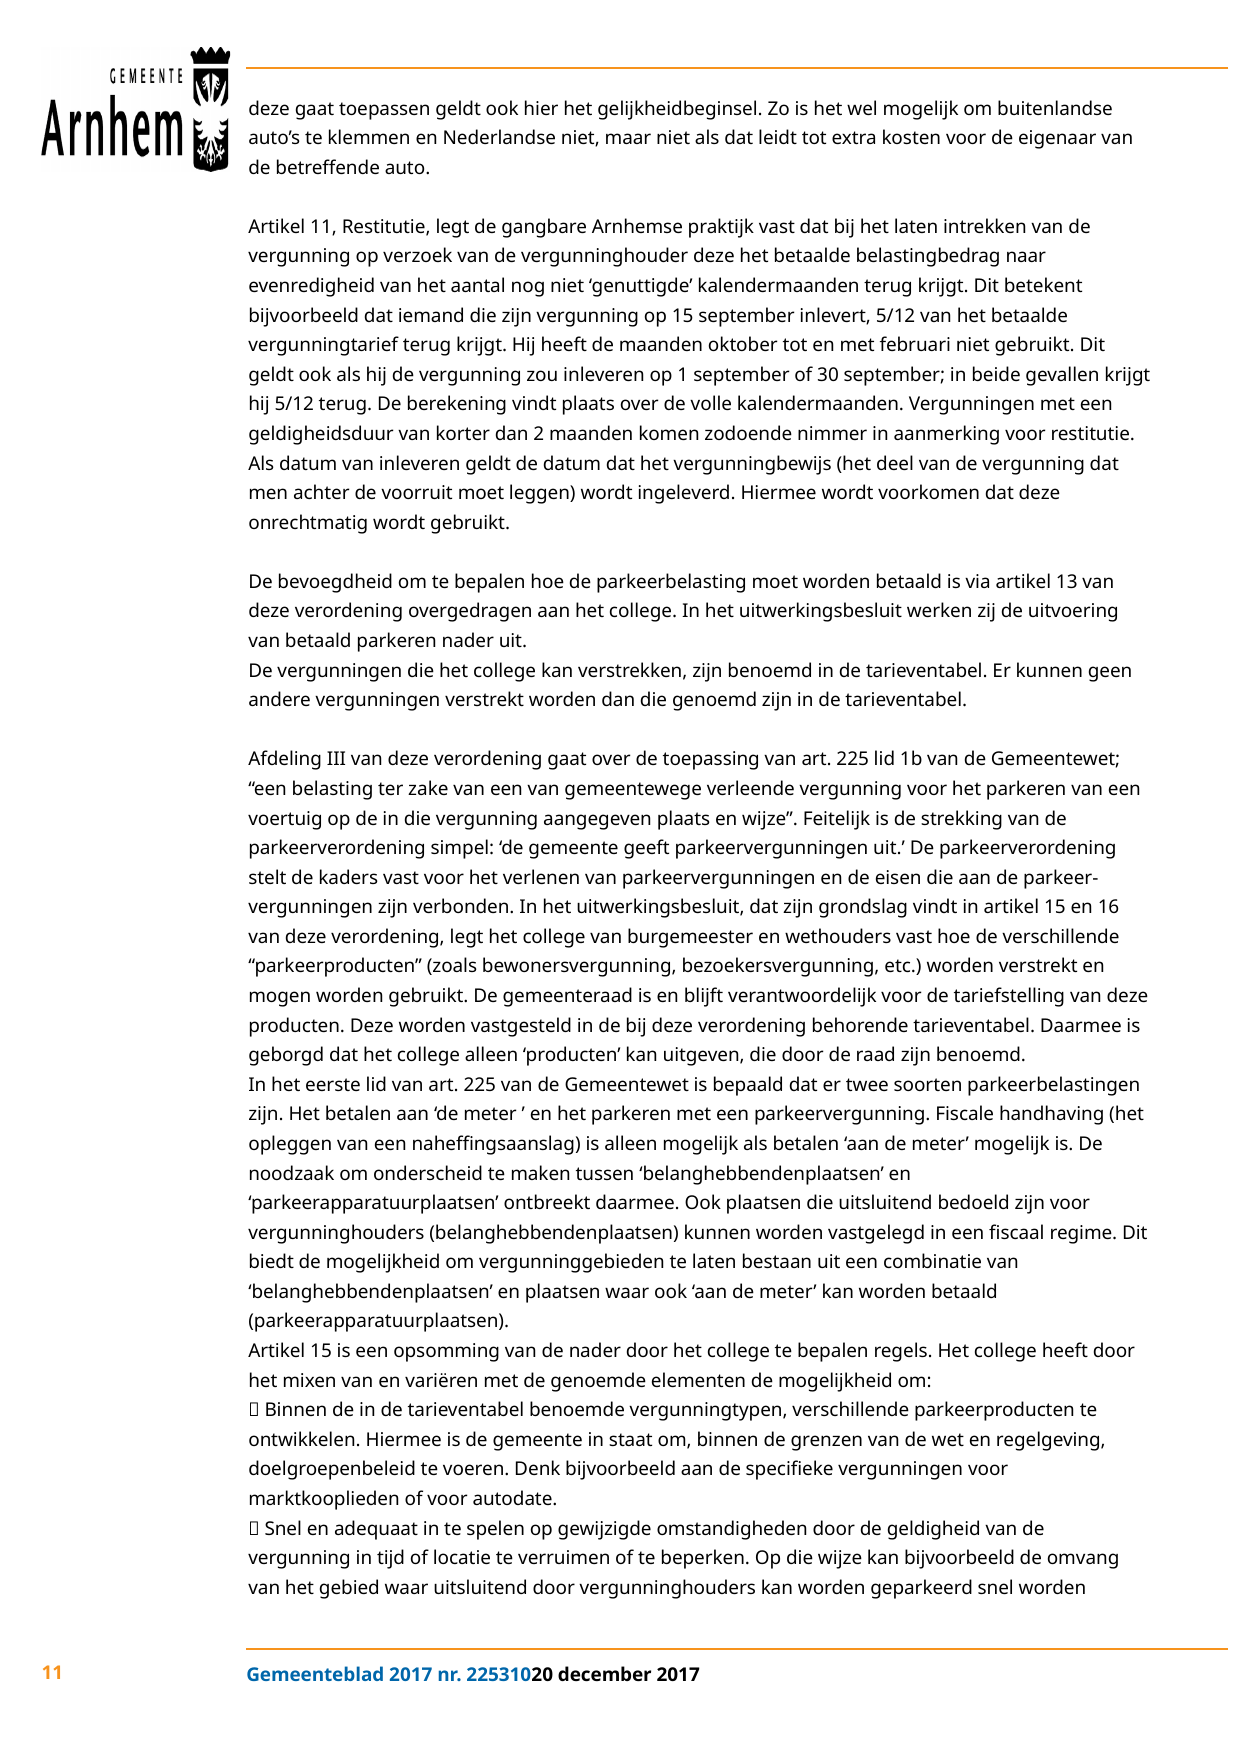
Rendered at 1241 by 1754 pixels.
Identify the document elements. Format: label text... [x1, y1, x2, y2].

text De bevoegdheid om te bepalen hoe de parkeerbelasting moet worden betaald is via artikel 13 van deze verordening overgedragen aan het college. In het uitwerkingsbesluit werken zij de uitvoering van betaald parkeren nader uit. [248, 568, 1152, 653]
text deze gaat toepassen geldt ook hier het gelijkheidbeginsel. Zo is het wel mogelijk om buitenlandse auto’s te klemmen en Nederlandse niet, maar niet als dat leidt tot extra kosten voor de eigenaar van de betreffende auto. [248, 95, 1152, 180]
text Afdeling III van deze verordening gaat over de toepassing van art. 225 lid 1b van de Gemeentewet; “een belasting ter zake van een van gemeentewege verleende vergunning voor het parkeren van een voertuig op de in die vergunning aangegeven plaats en wijze”. Feitelijk is de strekking van de parkeerverordening simpel: ‘de gemeente geeft parkeervergunningen uit.’ De parkeerverordening stelt de kaders vast voor het verlenen van parkeervergunningen en de eisen die aan de parkeer-vergunningen zijn verbonden. In het uitwerkingsbesluit, dat zijn grondslag vindt in artikel 15 en 16 van deze verordening, legt het college van burgemeester en wethouders vast hoe de verschillende “parkeerproducten” (zoals bewonersvergunning, bezoekersvergunning, etc.) worden verstrekt en mogen worden gebruikt. De gemeenteraad is en blijft verantwoordelijk voor de tariefstelling van deze producten. Deze worden vastgesteld in de bij deze verordening behorende tarieventabel. Daarmee is geborgd dat het college alleen ‘producten’ kan uitgeven, die door de raad zijn benoemd. [248, 746, 1152, 1067]
text Artikel 15 is een opsomming van de nader door het college te bepalen regels. Het college heeft door het mixen van en variëren met de genoemde elementen de mogelijkheid om: [248, 1337, 1152, 1393]
text De vergunningen die het college kan verstrekken, zijn benoemd in de tarieventabel. Er kunnen geen andere vergunningen verstrekt worden dan die genoemd zijn in de tarieventabel. [248, 657, 1152, 712]
text  Snel en adequaat in te spelen op gewijzigde omstandigheden door de geldigheid van de vergunning in tijd of locatie te verruimen of te beperken. Op die wijze kan bijvoorbeeld de omvang van het gebied waar uitsluitend door vergunninghouders kan worden geparkeerd snel worden [248, 1515, 1152, 1600]
text  Binnen de in de tarieventabel benoemde vergunningtypen, verschillende parkeerproducten te ontwikkelen. Hiermee is de gemeente in staat om, binnen de grenzen van de wet en regelgeving, doelgroepenbeleid te voeren. Denk bijvoorbeeld aan de specifieke vergunningen voor marktkooplieden of voor autodate. [248, 1396, 1152, 1511]
picture [41, 47, 231, 172]
text In het eerste lid van art. 225 van de Gemeentewet is bepaald dat er twee soorten parkeerbelastingen zijn. Het betalen aan ‘de meter ’ en het parkeren met een parkeervergunning. Fiscale handhaving (het opleggen van een naheffingsaanslag) is alleen mogelijk als betalen ‘aan de meter’ mogelijk is. De noodzaak om onderscheid te maken tussen ‘belanghebbendenplaatsen’ en ‘parkeerapparatuurplaatsen’ ontbreekt daarmee. Ook plaatsen die uitsluitend bedoeld zijn voor vergunninghouders (belanghebbendenplaatsen) kunnen worden vastgelegd in een fiscaal regime. Dit biedt de mogelijkheid om vergunninggebieden te laten bestaan uit een combinatie van ‘belanghebbendenplaatsen’ en plaatsen waar ook ‘aan de meter’ kan worden betaald (parkeerapparatuurplaatsen). [248, 1071, 1152, 1333]
text Artikel 11, Restitutie, legt de gangbare Arnhemse praktijk vast dat bij het laten intrekken van de vergunning op verzoek van de vergunninghouder deze het betaalde belastingbedrag naar evenredigheid van het aantal nog niet ‘genuttigde’ kalendermaanden terug krijgt. Dit betekent bijvoorbeeld dat iemand die zijn vergunning op 15 september inlevert, 5/12 van het betaalde vergunningtarief terug krijgt. Hij heeft de maanden oktober tot en met februari niet gebruikt. Dit geldt ook als hij de vergunning zou inleveren op 1 september of 30 september; in beide gevallen krijgt hij 5/12 terug. De berekening vindt plaats over de volle kalendermaanden. Vergunningen met een geldigheidsduur van korter dan 2 maanden komen zodoende nimmer in aanmerking voor restitutie. Als datum van inleveren geldt de datum dat het vergunningbewijs (het deel van de vergunning dat men achter de voorruit moet leggen) wordt ingeleverd. Hiermee wordt voorkomen dat deze onrechtmatig wordt gebruikt. [248, 213, 1152, 535]
